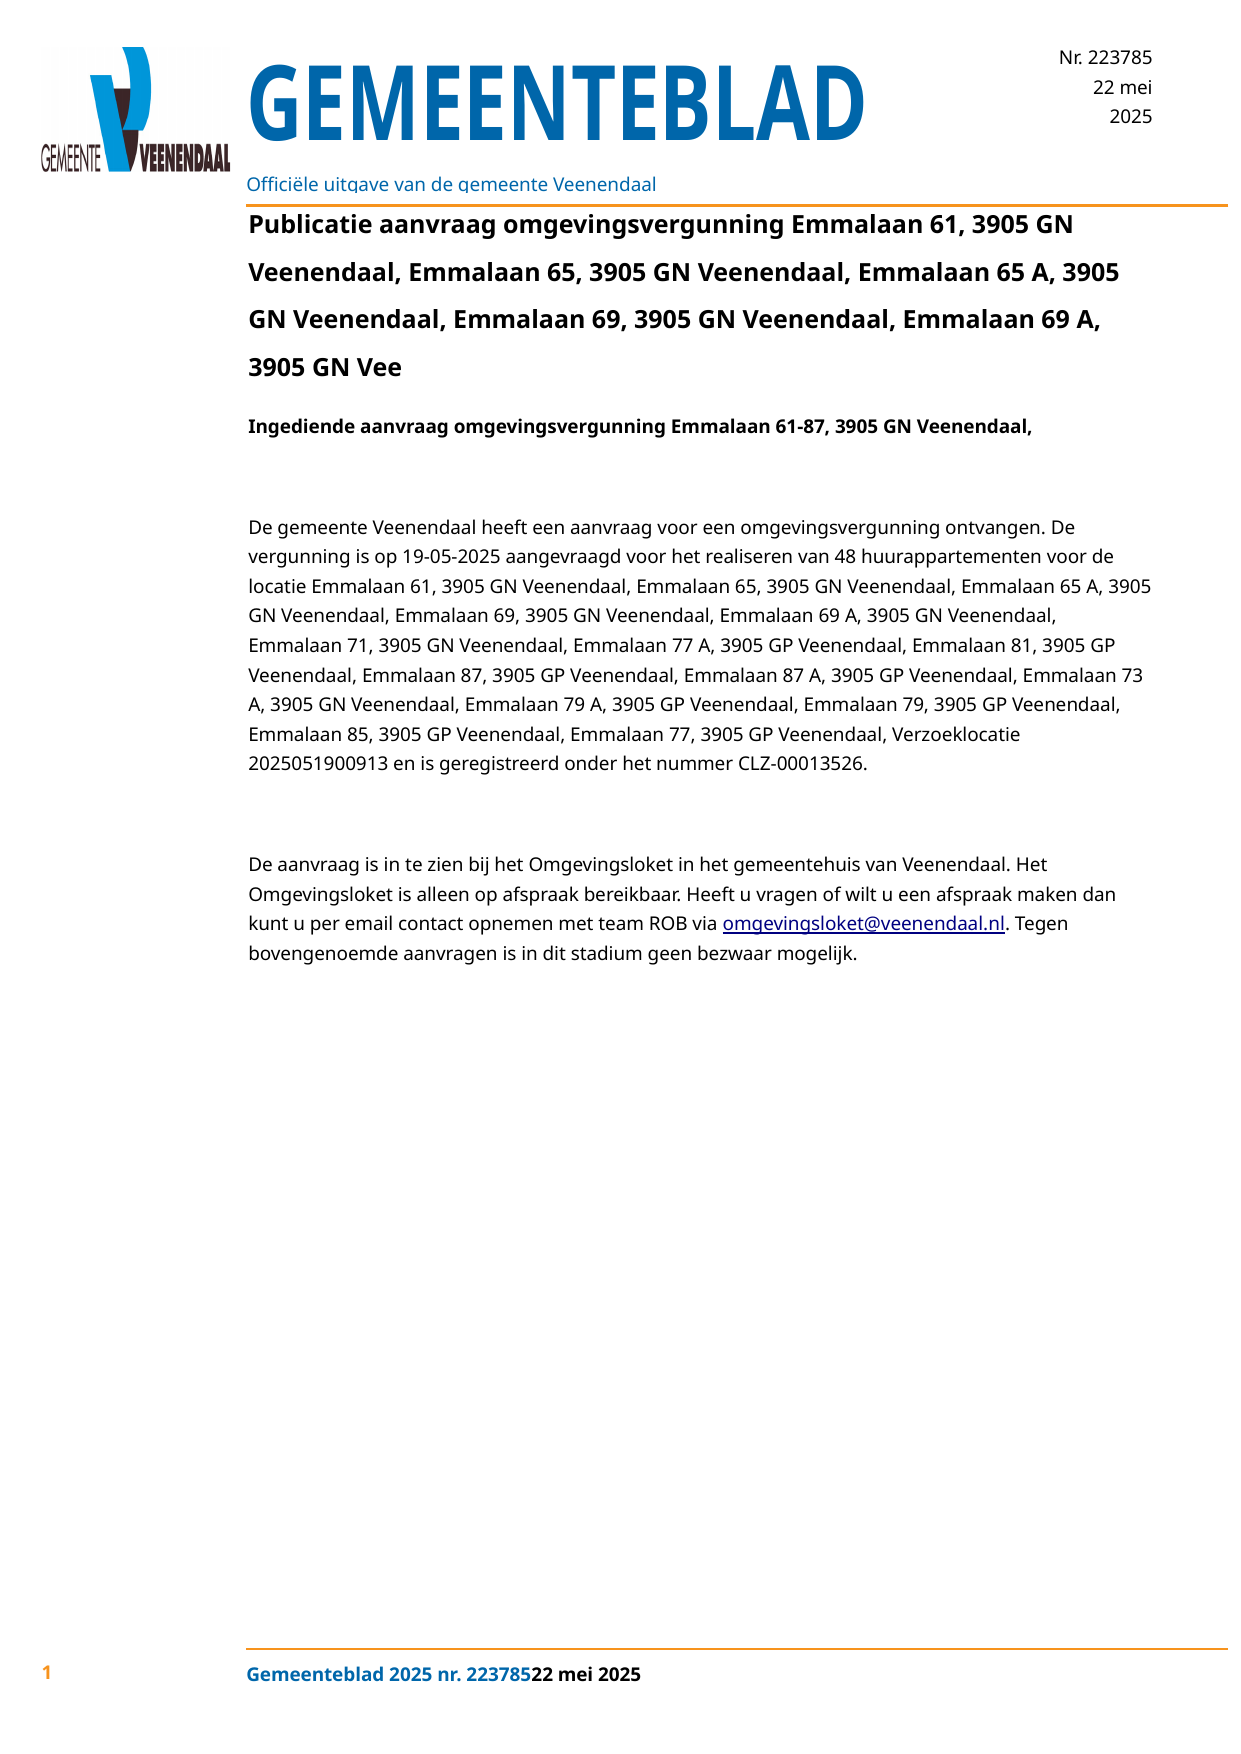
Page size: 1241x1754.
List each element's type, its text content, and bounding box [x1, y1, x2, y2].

text De aanvraag is in te zien bij het Omgevingsloket in het gemeentehuis van Veenendaal. Het Omgevingsloket is alleen op afspraak bereikbaar. Heeft u vragen of wilt u een afspraak maken dan kunt u per email contact opnemen met team ROB via omgevingsloket@veenendaal.nl. Tegen bovengenoemde aanvragen is in dit stadium geen bezwaar mogelijk. [248, 851, 1152, 966]
picture [123, 47, 231, 172]
text Ingediende aanvraag omgevingsvergunning Emmalaan 61-87, 3905 GN Veenendaal, [248, 413, 1152, 439]
text De gemeente Veenendaal heeft een aanvraag voor een omgevingsvergunning ontvangen. De vergunning is op 19-05-2025 aangevraagd voor het realiseren van 48 huurappartementen voor de locatie Emmalaan 61, 3905 GN Veenendaal, Emmalaan 65, 3905 GN Veenendaal, Emmalaan 65 A, 3905 GN Veenendaal, Emmalaan 69, 3905 GN Veenendaal, Emmalaan 69 A, 3905 GN Veenendaal, Emmalaan 71, 3905 GN Veenendaal, Emmalaan 77 A, 3905 GP Veenendaal, Emmalaan 81, 3905 GP Veenendaal, Emmalaan 87, 3905 GP Veenendaal, Emmalaan 87 A, 3905 GP Veenendaal, Emmalaan 73 A, 3905 GN Veenendaal, Emmalaan 79 A, 3905 GP Veenendaal, Emmalaan 79, 3905 GP Veenendaal, Emmalaan 85, 3905 GP Veenendaal, Emmalaan 77, 3905 GP Veenendaal, Verzoeklocatie 2025051900913 en is geregistreerd onder het nummer CLZ-00013526. [248, 514, 1152, 776]
picture [41, 47, 130, 172]
text Publicatie aanvraag omgevingsvergunning Emmalaan 61, 3905 GN Veenendaal, Emmalaan 65, 3905 GN Veenendaal, Emmalaan 65 A, 3905 GN Veenendaal, Emmalaan 69, 3905 GN Veenendaal, Emmalaan 69 A, 3905 GN Vee [248, 207, 1152, 384]
